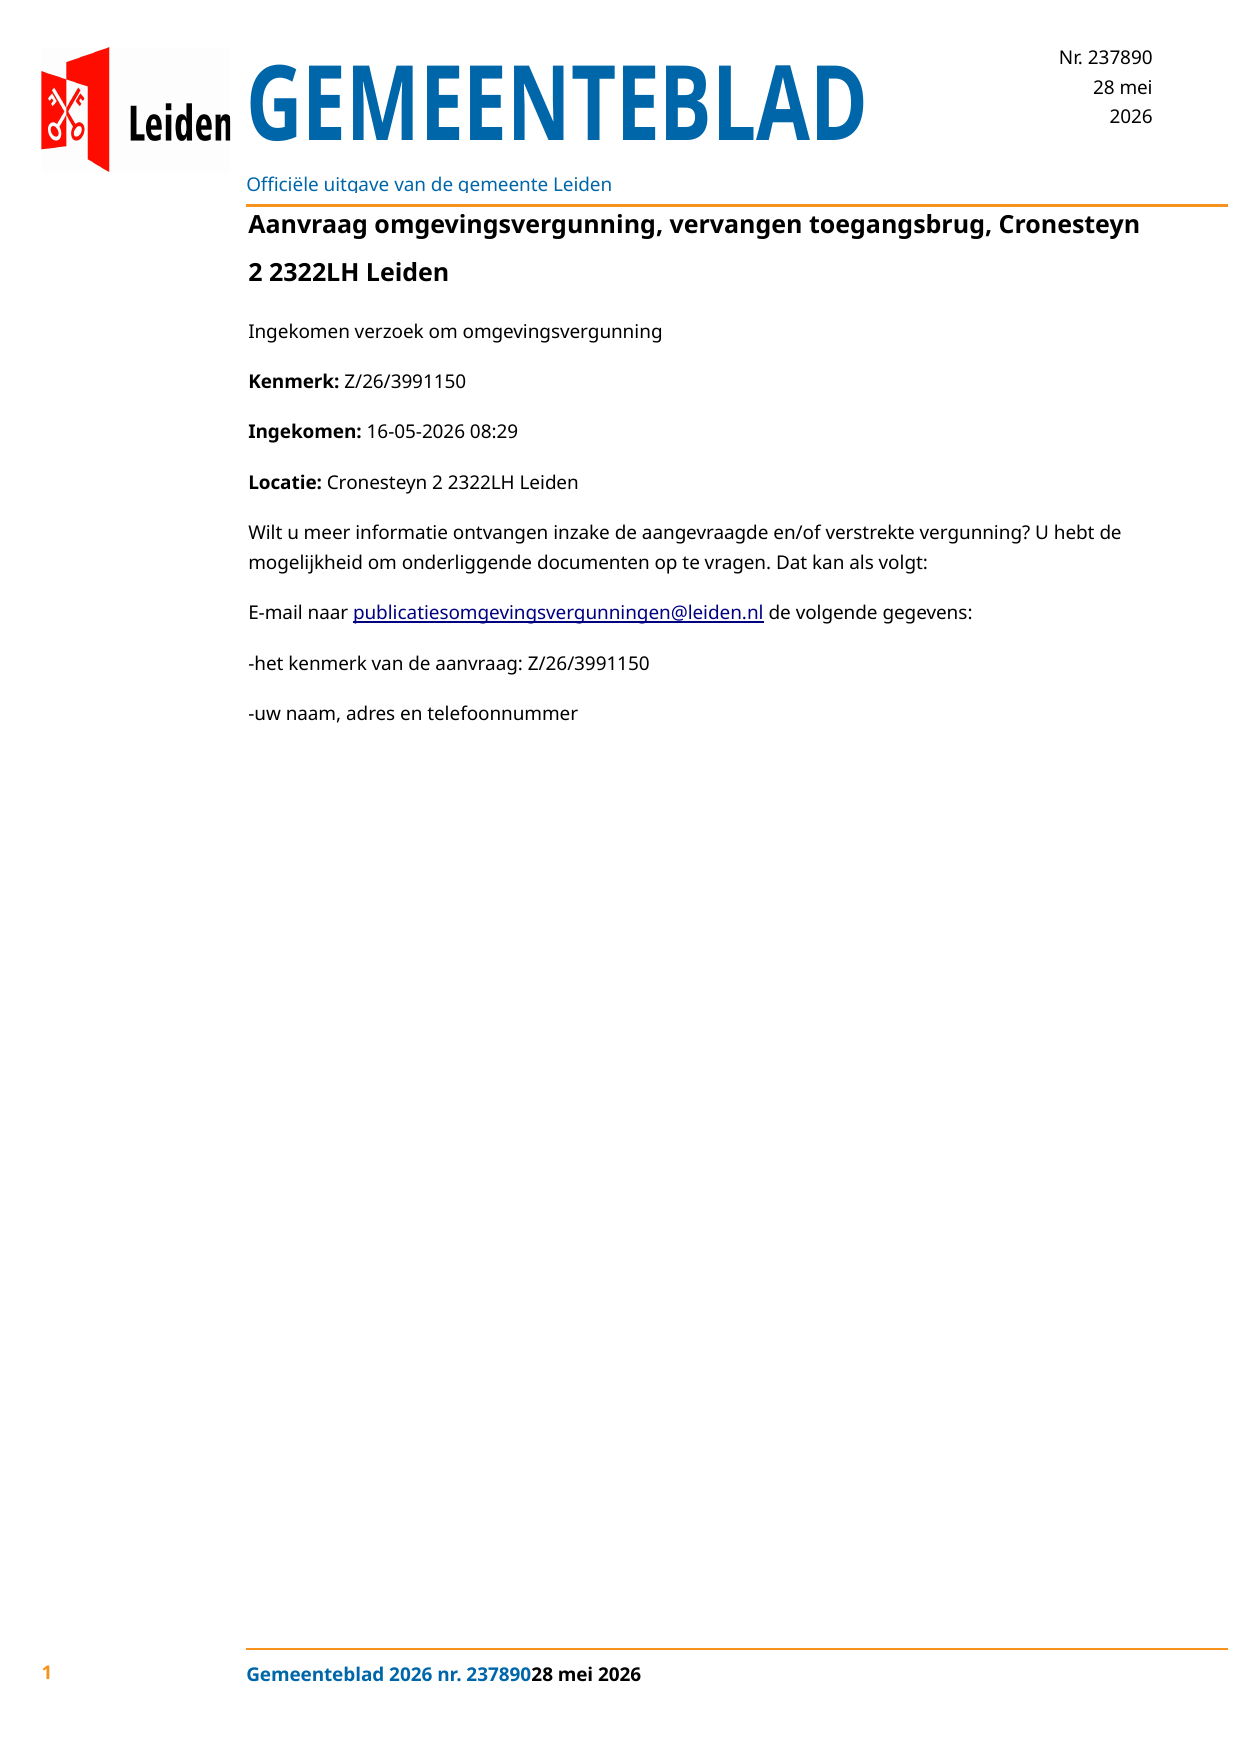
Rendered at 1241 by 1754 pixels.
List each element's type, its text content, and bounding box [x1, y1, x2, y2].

text -het kenmerk van de aanvraag: Z/26/3991150 [248, 650, 1152, 676]
text Ingekomen: 16-05-2026 08:29 [248, 419, 1152, 444]
text Ingekomen verzoek om omgevingsvergunning [248, 318, 1152, 344]
text Wilt u meer informatie ontvangen inzake de aangevraagde en/of verstrekte vergunning? U hebt de mogelijkheid om onderliggende documenten op te vragen. Dat kan als volgt: [248, 519, 1152, 575]
text -uw naam, adres en telefoonnummer [248, 700, 1152, 726]
picture [41, 47, 231, 172]
text E-mail naar publicatiesomgevingsvergunningen@leiden.nl de volgende gegevens: [248, 599, 1152, 625]
text Kenmerk: Z/26/3991150 [248, 368, 1152, 394]
text Locatie: Cronesteyn 2 2322LH Leiden [248, 469, 1152, 495]
text Aanvraag omgevingsvergunning, vervangen toegangsbrug, Cronesteyn 2 2322LH Leiden [248, 207, 1152, 288]
